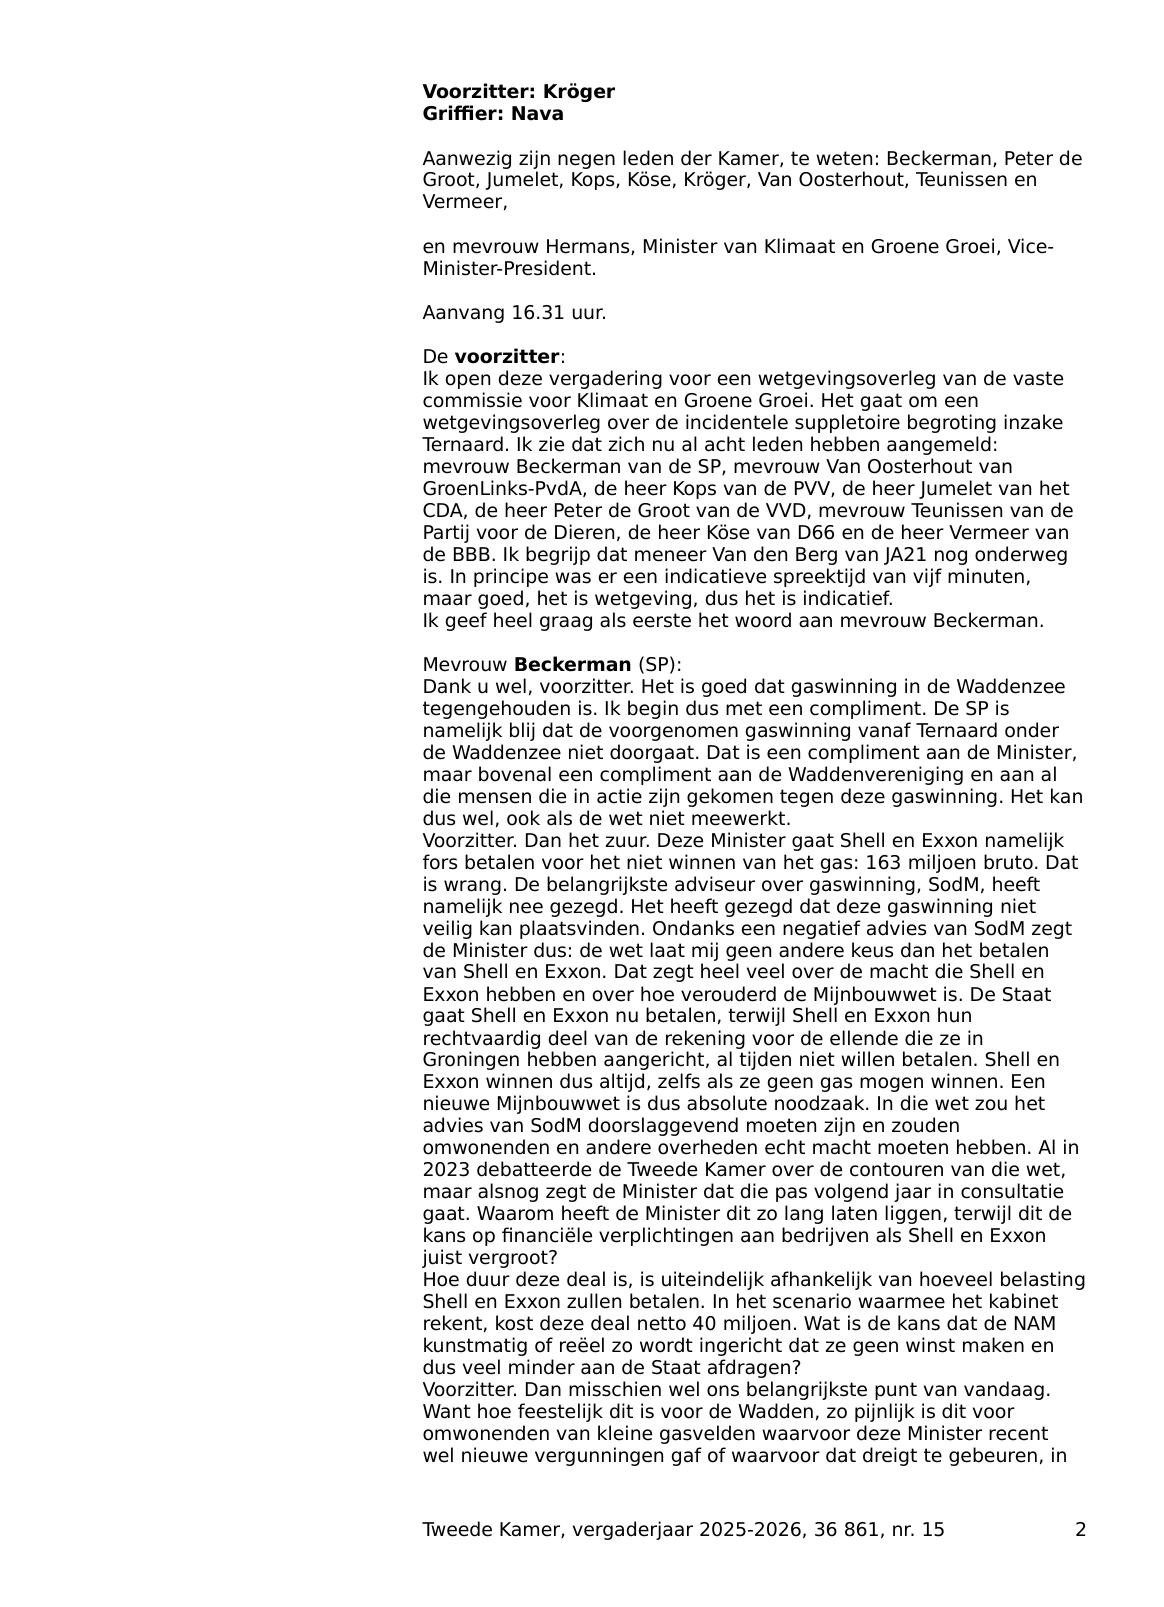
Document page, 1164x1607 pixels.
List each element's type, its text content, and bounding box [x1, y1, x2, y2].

text Aanvang 16.31 uur. [422, 302, 1087, 324]
text Aanwezig zijn negen leden der Kamer, te weten: Beckerman, Peter de Groot, Jumelet, Kops, Köse, Kröger, Van Oosterhout, Teunissen en Vermeer, [422, 147, 1087, 213]
text Mevrouw Beckerman (SP): [422, 654, 1087, 676]
text Griffier: Nava [422, 103, 1087, 125]
text en mevrouw Hermans, Minister van Klimaat en Groene Groei, Vice-Minister-President. [422, 236, 1087, 279]
text Voorzitter. Dan misschien wel ons belangrijkste punt van vandaag. Want hoe feestelijk dit is voor de Wadden, zo pijnlijk is dit voor omwonenden van kleine gasvelden waarvoor deze Minister recent wel nieuwe vergunningen gaf of waarvoor dat dreigt te gebeuren, in [422, 1379, 1087, 1467]
text Ik geef heel graag als eerste het woord aan mevrouw Beckerman. [422, 609, 1087, 632]
text Voorzitter: Kröger [422, 81, 1087, 103]
text Dank u wel, voorzitter. Het is goed dat gaswinning in de Waddenzee tegengehouden is. Ik begin dus met een compliment. De SP is namelijk blij dat de voorgenomen gaswinning vanaf Ternaard onder de Waddenzee niet doorgaat. Dat is een compliment aan de Minister, maar bovenal een compliment aan de Waddenvereniging en aan al die mensen die in actie zijn gekomen tegen deze gaswinning. Het kan dus wel, ook als de wet niet meewerkt. [422, 676, 1087, 829]
text Ik open deze vergadering voor een wetgevingsoverleg van de vaste commissie voor Klimaat en Groene Groei. Het gaat om een wetgevingsoverleg over de incidentele suppletoire begroting inzake Ternaard. Ik zie dat zich nu al acht leden hebben aangemeld: mevrouw Beckerman van de SP, mevrouw Van Oosterhout van GroenLinks-PvdA, de heer Kops van de PVV, de heer Jumelet van het CDA, de heer Peter de Groot van de VVD, mevrouw Teunissen van de Partij voor de Dieren, de heer Köse van D66 en de heer Vermeer van de BBB. Ik begrijp dat meneer Van den Berg van JA21 nog onderweg is. In principe was er een indicatieve spreektijd van vijf minuten, maar goed, het is wetgeving, dus het is indicatief. [422, 368, 1087, 609]
text Hoe duur deze deal is, is uiteindelijk afhankelijk van hoeveel belasting Shell en Exxon zullen betalen. In het scenario waarmee het kabinet rekent, kost deze deal netto 40 miljoen. Wat is de kans dat de NAM kunstmatig of reëel zo wordt ingericht dat ze geen winst maken en dus veel minder aan de Staat afdragen? [422, 1269, 1087, 1379]
text De voorzitter: [422, 346, 1087, 368]
text Voorzitter. Dan het zuur. Deze Minister gaat Shell en Exxon namelijk fors betalen voor het niet winnen van het gas: 163 miljoen bruto. Dat is wrang. De belangrijkste adviseur over gaswinning, SodM, heeft namelijk nee gezegd. Het heeft gezegd dat deze gaswinning niet veilig kan plaatsvinden. Ondanks een negatief advies van SodM zegt de Minister dus: de wet laat mij geen andere keus dan het betalen van Shell en Exxon. Dat zegt heel veel over de macht die Shell en Exxon hebben en over hoe verouderd de Mijnbouwwet is. De Staat gaat Shell en Exxon nu betalen, terwijl Shell en Exxon hun rechtvaardig deel van de rekening voor de ellende die ze in Groningen hebben aangericht, al tijden niet willen betalen. Shell en Exxon winnen dus altijd, zelfs als ze geen gas mogen winnen. Een nieuwe Mijnbouwwet is dus absolute noodzaak. In die wet zou het advies van SodM doorslaggevend moeten zijn en zouden omwonenden en andere overheden echt macht moeten hebben. Al in 2023 debatteerde de Tweede Kamer over de contouren van die wet, maar alsnog zegt de Minister dat die pas volgend jaar in consultatie gaat. Waarom heeft de Minister dit zo lang laten liggen, terwijl dit de kans op financiële verplichtingen aan bedrijven als Shell en Exxon juist vergroot? [422, 829, 1087, 1269]
